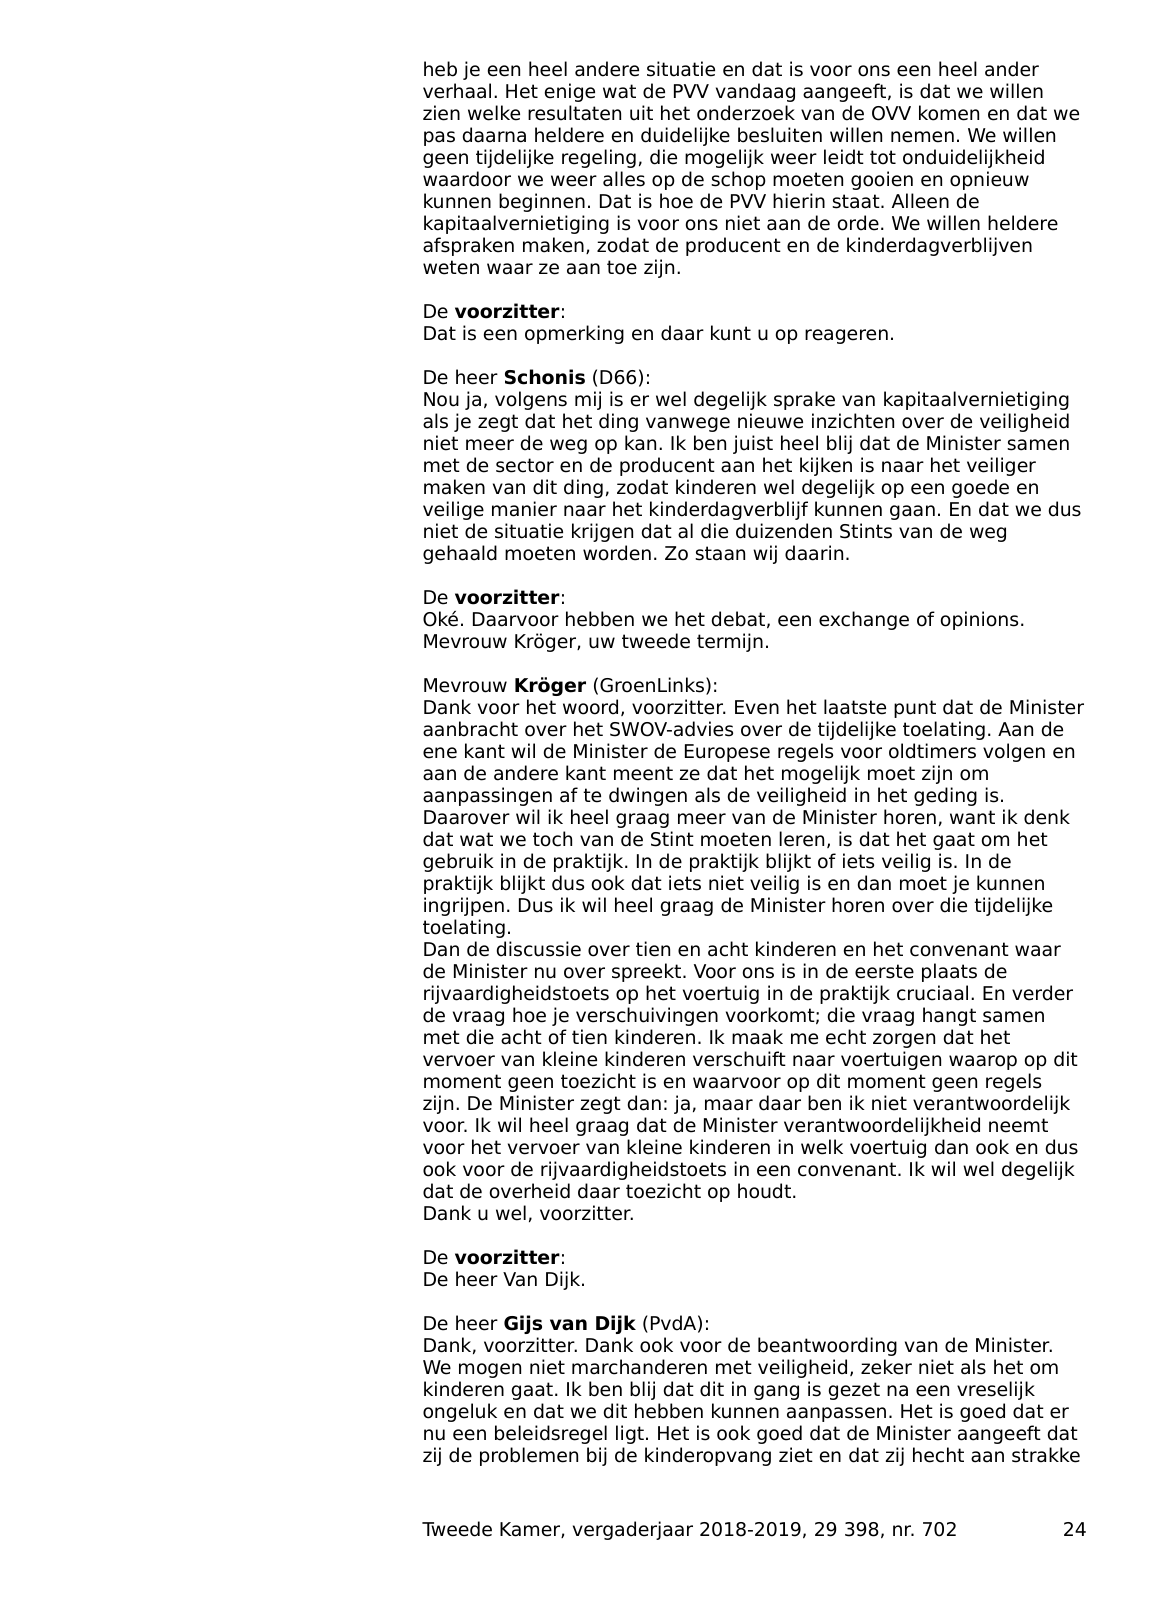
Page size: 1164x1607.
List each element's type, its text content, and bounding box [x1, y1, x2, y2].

text De voorzitter: [422, 301, 1087, 323]
text De heer Gijs van Dijk (PvdA): [422, 1313, 1087, 1335]
text Dat is een opmerking en daar kunt u op reageren. [422, 323, 1087, 345]
text Dan de discussie over tien en acht kinderen en het convenant waar de Minister nu over spreekt. Voor ons is in de eerste plaats de rijvaardigheidstoets op het voertuig in de praktijk cruciaal. En verder de vraag hoe je verschuivingen voorkomt; die vraag hangt samen met die acht of tien kinderen. Ik maak me echt zorgen dat het vervoer van kleine kinderen verschuift naar voertuigen waarop op dit moment geen toezicht is en waarvoor op dit moment geen regels zijn. De Minister zegt dan: ja, maar daar ben ik niet verantwoordelijk voor. Ik wil heel graag dat de Minister verantwoordelijkheid neemt voor het vervoer van kleine kinderen in welk voertuig dan ook en dus ook voor de rijvaardigheidstoets in een convenant. Ik wil wel degelijk dat de overheid daar toezicht op houdt. [422, 939, 1087, 1203]
text Dank voor het woord, voorzitter. Even het laatste punt dat de Minister aanbracht over het SWOV-advies over de tijdelijke toelating. Aan de ene kant wil de Minister de Europese regels voor oldtimers volgen en aan de andere kant meent ze dat het mogelijk moet zijn om aanpassingen af te dwingen als de veiligheid in het geding is. Daarover wil ik heel graag meer van de Minister horen, want ik denk dat wat we toch van de Stint moeten leren, is dat het gaat om het gebruik in de praktijk. In de praktijk blijkt of iets veilig is. In de praktijk blijkt dus ook dat iets niet veilig is en dan moet je kunnen ingrijpen. Dus ik wil heel graag de Minister horen over die tijdelijke toelating. [422, 697, 1087, 939]
text Dank u wel, voorzitter. [422, 1203, 1087, 1225]
text De heer Schonis (D66): [422, 367, 1087, 389]
text Mevrouw Kröger (GroenLinks): [422, 675, 1087, 697]
text Dank, voorzitter. Dank ook voor de beantwoording van de Minister. We mogen niet marchanderen met veiligheid, zeker niet als het om kinderen gaat. Ik ben blij dat dit in gang is gezet na een vreselijk ongeluk en dat we dit hebben kunnen aanpassen. Het is goed dat er nu een beleidsregel ligt. Het is ook goed dat de Minister aangeeft dat zij de problemen bij de kinderopvang ziet en dat zij hecht aan strakke [422, 1335, 1087, 1467]
text heb je een heel andere situatie en dat is voor ons een heel ander verhaal. Het enige wat de PVV vandaag aangeeft, is dat we willen zien welke resultaten uit het onderzoek van de OVV komen en dat we pas daarna heldere en duidelijke besluiten willen nemen. We willen geen tijdelijke regeling, die mogelijk weer leidt tot onduidelijkheid waardoor we weer alles op de schop moeten gooien en opnieuw kunnen beginnen. Dat is hoe de PVV hierin staat. Alleen de kapitaalvernietiging is voor ons niet aan de orde. We willen heldere afspraken maken, zodat de producent en de kinderdagverblijven weten waar ze aan toe zijn. [422, 59, 1087, 279]
text De voorzitter: [422, 587, 1087, 609]
text Nou ja, volgens mij is er wel degelijk sprake van kapitaalvernietiging als je zegt dat het ding vanwege nieuwe inzichten over de veiligheid niet meer de weg op kan. Ik ben juist heel blij dat de Minister samen met de sector en de producent aan het kijken is naar het veiliger maken van dit ding, zodat kinderen wel degelijk op een goede en veilige manier naar het kinderdagverblijf kunnen gaan. En dat we dus niet de situatie krijgen dat al die duizenden Stints van de weg gehaald moeten worden. Zo staan wij daarin. [422, 389, 1087, 565]
text Oké. Daarvoor hebben we het debat, een exchange of opinions. Mevrouw Kröger, uw tweede termijn. [422, 609, 1087, 653]
text De voorzitter: [422, 1247, 1087, 1269]
text De heer Van Dijk. [422, 1269, 1087, 1291]
